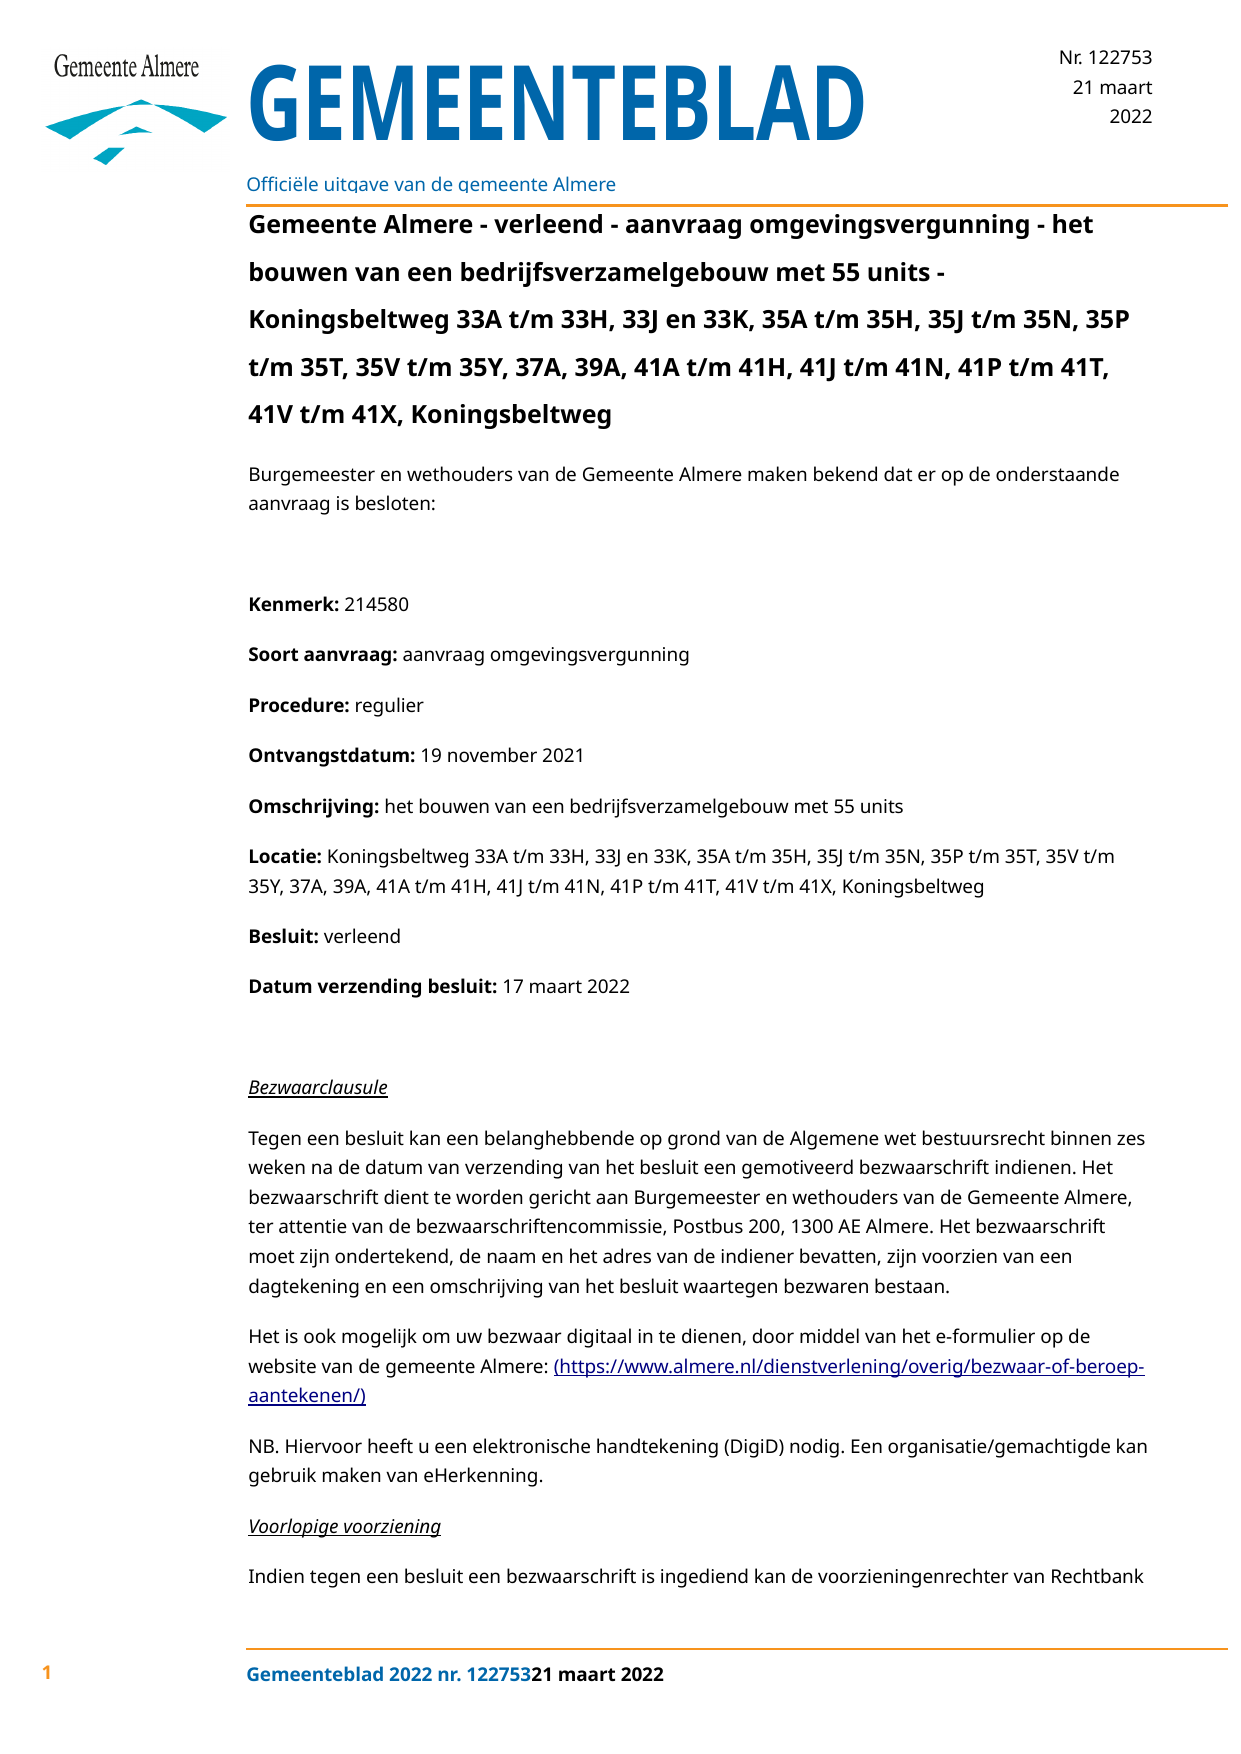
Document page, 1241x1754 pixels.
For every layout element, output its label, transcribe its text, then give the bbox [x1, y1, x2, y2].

text Soort aanvraag: aanvraag omgevingsvergunning [248, 642, 1152, 667]
text Locatie: Koningsbeltweg 33A t/m 33H, 33J en 33K, 35A t/m 35H, 35J t/m 35N, 35P t/m 35T, 35V t/m 35Y, 37A, 39A, 41A t/m 41H, 41J t/m 41N, 41P t/m 41T, 41V t/m 41X, Koningsbeltweg [248, 843, 1152, 898]
text Gemeente Almere - verleend - aanvraag omgevingsvergunning - het bouwen van een bedrijfsverzamelgebouw met 55 units - Koningsbeltweg 33A t/m 33H, 33J en 33K, 35A t/m 35H, 35J t/m 35N, 35P t/m 35T, 35V t/m 35Y, 37A, 39A, 41A t/m 41H, 41J t/m 41N, 41P t/m 41T, 41V t/m 41X, Koningsbeltweg [248, 207, 1152, 431]
text Kenmerk: 214580 [248, 591, 1152, 617]
text Procedure: regulier [248, 692, 1152, 718]
text Tegen een besluit kan een belanghebbende op grond van de Algemene wet bestuursrecht binnen zes weken na de datum van verzending van het besluit een gemotiveerd bezwaarschrift indienen. Het bezwaarschrift dient te worden gericht aan Burgemeester en wethouders van de Gemeente Almere, ter attentie van de bezwaarschriftencommissie, Postbus 200, 1300 AE Almere. Het bezwaarschrift moet zijn ondertekend, de naam en het adres van de indiener bevatten, zijn voorzien van een dagtekening en een omschrijving van het besluit waartegen bezwaren bestaan. [248, 1125, 1152, 1298]
text Omschrijving: het bouwen van een bedrijfsverzamelgebouw met 55 units [248, 793, 1152, 818]
text Datum verzending besluit: 17 maart 2022 [248, 974, 1152, 999]
text Voorlopige voorziening [248, 1513, 1152, 1538]
text Besluit: verleend [248, 923, 1152, 949]
text Indien tegen een besluit een bezwaarschrift is ingediend kan de voorzieningenrechter van Rechtbank [248, 1563, 1152, 1589]
text Ontvangstdatum: 19 november 2021 [248, 742, 1152, 768]
text Burgemeester en wethouders van de Gemeente Almere maken bekend dat er op de onderstaande aanvraag is besloten: [248, 461, 1152, 516]
text NB. Hiervoor heeft u een elektronische handtekening (DigiD) nodig. Een organisatie/gemachtigde kan gebruik maken van eHerkenning. [248, 1433, 1152, 1488]
picture [41, 47, 231, 172]
text Bezwaarclausule [248, 1074, 1152, 1100]
text Het is ook mogelijk om uw bezwaar digitaal in te dienen, door middel van het e-formulier op de website van de gemeente Almere: (https://www.almere.nl/dienstverlening/overig/bezwaar-of-beroep-aantekenen/) [248, 1323, 1152, 1408]
